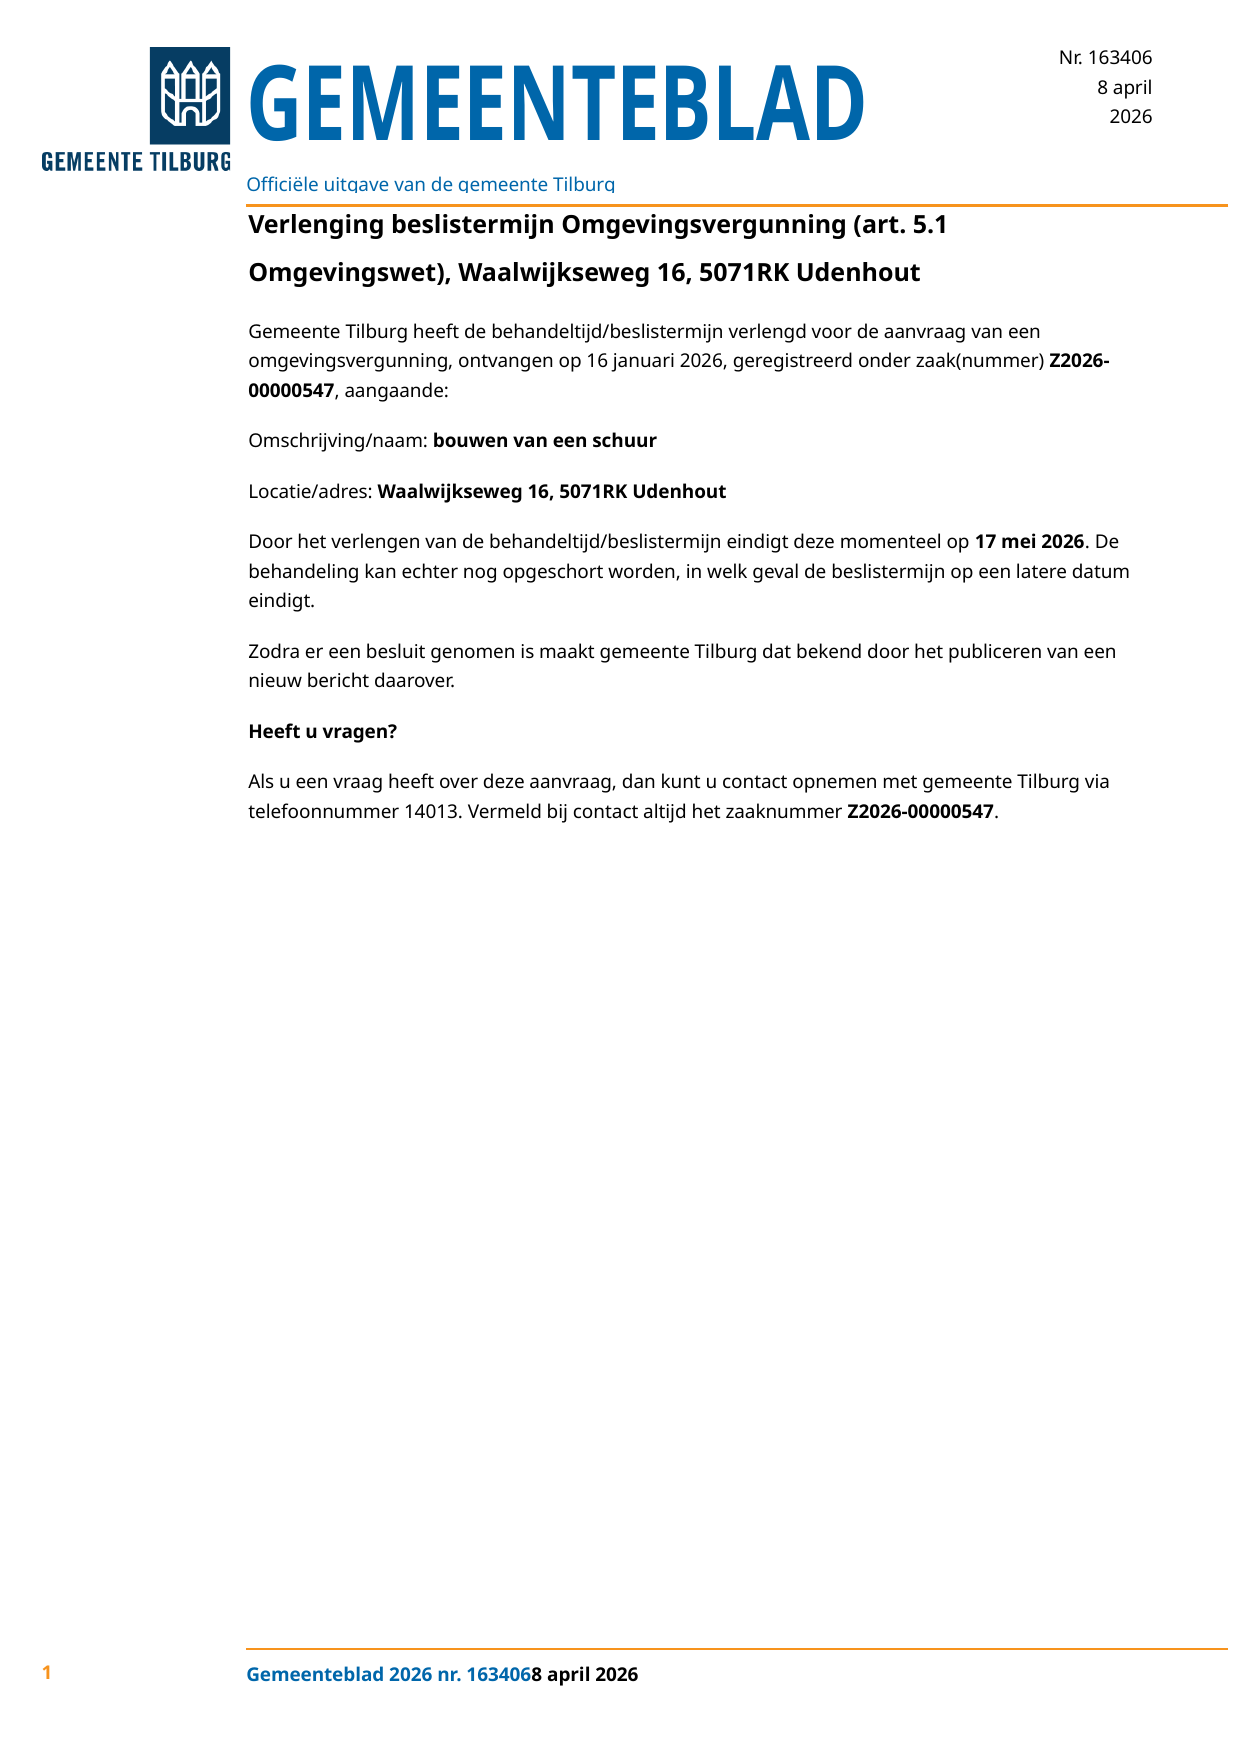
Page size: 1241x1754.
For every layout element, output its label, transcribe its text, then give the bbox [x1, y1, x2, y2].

text Heeft u vragen? [248, 718, 1152, 744]
picture [41, 47, 231, 172]
text Locatie/adres: Waalwijkseweg 16, 5071RK Udenhout [248, 478, 1152, 504]
text Als u een vraag heeft over deze aanvraag, dan kunt u contact opnemen met gemeente Tilburg via telefoonnummer 14013. Vermeld bij contact altijd het zaaknummer Z2026-00000547. [248, 768, 1152, 824]
text Zodra er een besluit genomen is maakt gemeente Tilburg dat bekend door het publiceren van een nieuw bericht daarover. [248, 638, 1152, 693]
text Door het verlengen van de behandeltijd/beslistermijn eindigt deze momenteel op 17 mei 2026. De behandeling kan echter nog opgeschort worden, in welk geval de beslistermijn op een latere datum eindigt. [248, 528, 1152, 613]
text Gemeente Tilburg heeft de behandeltijd/beslistermijn verlengd voor de aanvraag van een omgevingsvergunning, ontvangen op 16 januari 2026, geregistreerd onder zaak(nummer) Z2026-00000547, aangaande: [248, 318, 1152, 403]
text Verlenging beslistermijn Omgevingsvergunning (art. 5.1 Omgevingswet), Waalwijkseweg 16, 5071RK Udenhout [248, 207, 1152, 288]
text Omschrijving/naam: bouwen van een schuur [248, 427, 1152, 453]
